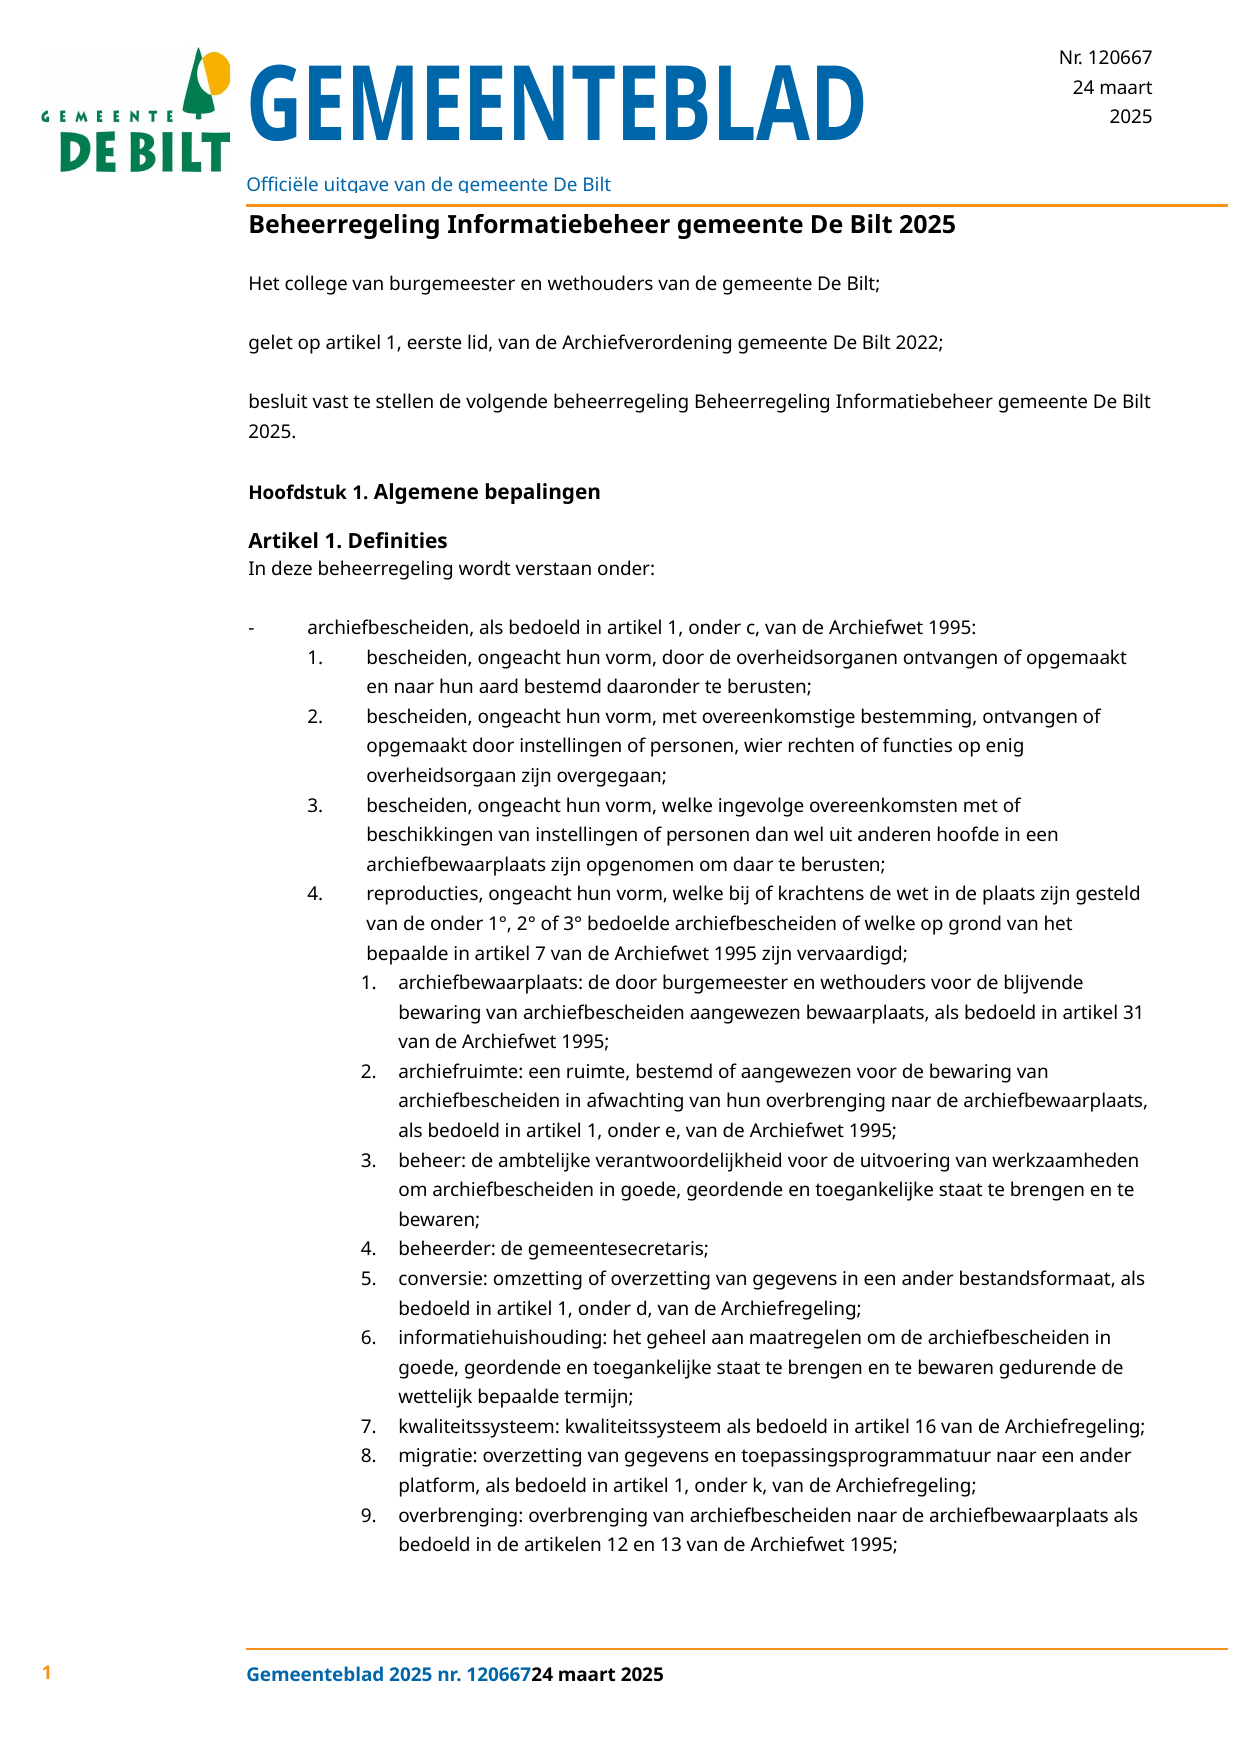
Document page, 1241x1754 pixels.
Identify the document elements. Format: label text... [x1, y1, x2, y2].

text gelet op artikel 1, eerste lid, van de Archiefverordening gemeente De Bilt 2022; [248, 329, 1152, 355]
list kwaliteitssysteem: kwaliteitssysteem als bedoeld in artikel 16 van de Archiefregeling; [361, 1413, 1152, 1439]
list archiefruimte: een ruimte, bestemd of aangewezen voor de bewaring van archiefbescheiden in afwachting van hun overbrenging naar de archiefbewaarplaats, als bedoeld in artikel 1, onder e, van de Archiefwet 1995; [361, 1058, 1152, 1143]
list reproducties, ongeacht hun vorm, welke bij of krachtens de wet in de plaats zijn gesteld van de onder 1°, 2° of 3° bedoelde archiefbescheiden of welke op grond van het bepaalde in artikel 7 van de Archiefwet 1995 zijn vervaardigd; [307, 881, 1152, 965]
list overbrenging: overbrenging van archiefbescheiden naar de archiefbewaarplaats als bedoeld in de artikelen 12 en 13 van de Archiefwet 1995; [361, 1502, 1152, 1557]
list migratie: overzetting van gegevens en toepassingsprogrammatuur naar een ander platform, als bedoeld in artikel 1, onder k, van de Archiefregeling; [361, 1443, 1152, 1498]
list bescheiden, ongeacht hun vorm, door de overheidsorganen ontvangen of opgemaakt en naar hun aard bestemd daaronder te berusten; [307, 644, 1152, 699]
text Beheerregeling Informatiebeheer gemeente De Bilt 2025 [248, 207, 1152, 241]
list bescheiden, ongeacht hun vorm, met overeenkomstige bestemming, ontvangen of opgemaakt door instellingen of personen, wier rechten of functies op enig overheidsorgaan zijn overgegaan; [307, 703, 1152, 788]
list beheerder: de gemeentesecretaris; [361, 1236, 1152, 1261]
list bescheiden, ongeacht hun vorm, welke ingevolge overeenkomsten met of beschikkingen van instellingen of personen dan wel uit anderen hoofde in een archiefbewaarplaats zijn opgenomen om daar te berusten; [307, 792, 1152, 877]
list conversie: omzetting of overzetting van gegevens in een ander bestandsformaat, als bedoeld in artikel 1, onder d, van de Archiefregeling; [361, 1265, 1152, 1320]
list archiefbewaarplaats: de door burgemeester en wethouders voor de blijvende bewaring van archiefbescheiden aangewezen bewaarplaats, als bedoeld in artikel 31 van de Archiefwet 1995; [361, 969, 1152, 1054]
list beheer: de ambtelijke verantwoordelijkheid voor de uitvoering van werkzaamheden om archiefbescheiden in goede, geordende en toegankelijke staat te brengen en te bewaren; [361, 1147, 1152, 1232]
text Artikel 1. Definities [248, 527, 1152, 555]
list informatiehuishouding: het geheel aan maatregelen om de archiefbescheiden in goede, geordende en toegankelijke staat te brengen en te bewaren gedurende de wettelijk bepaalde termijn; [361, 1324, 1152, 1409]
picture [41, 47, 231, 172]
text besluit vast te stellen de volgende beheerregeling Beheerregeling Informatiebeheer gemeente De Bilt 2025. [248, 389, 1152, 444]
text Het college van burgemeester en wethouders van de gemeente De Bilt; [248, 270, 1152, 296]
text Hoofdstuk 1. Algemene bepalingen [248, 477, 1152, 506]
text In deze beheerregeling wordt verstaan onder: [248, 555, 1152, 581]
list archiefbescheiden, als bedoeld in artikel 1, onder c, van de Archiefwet 1995: [248, 614, 1152, 640]
